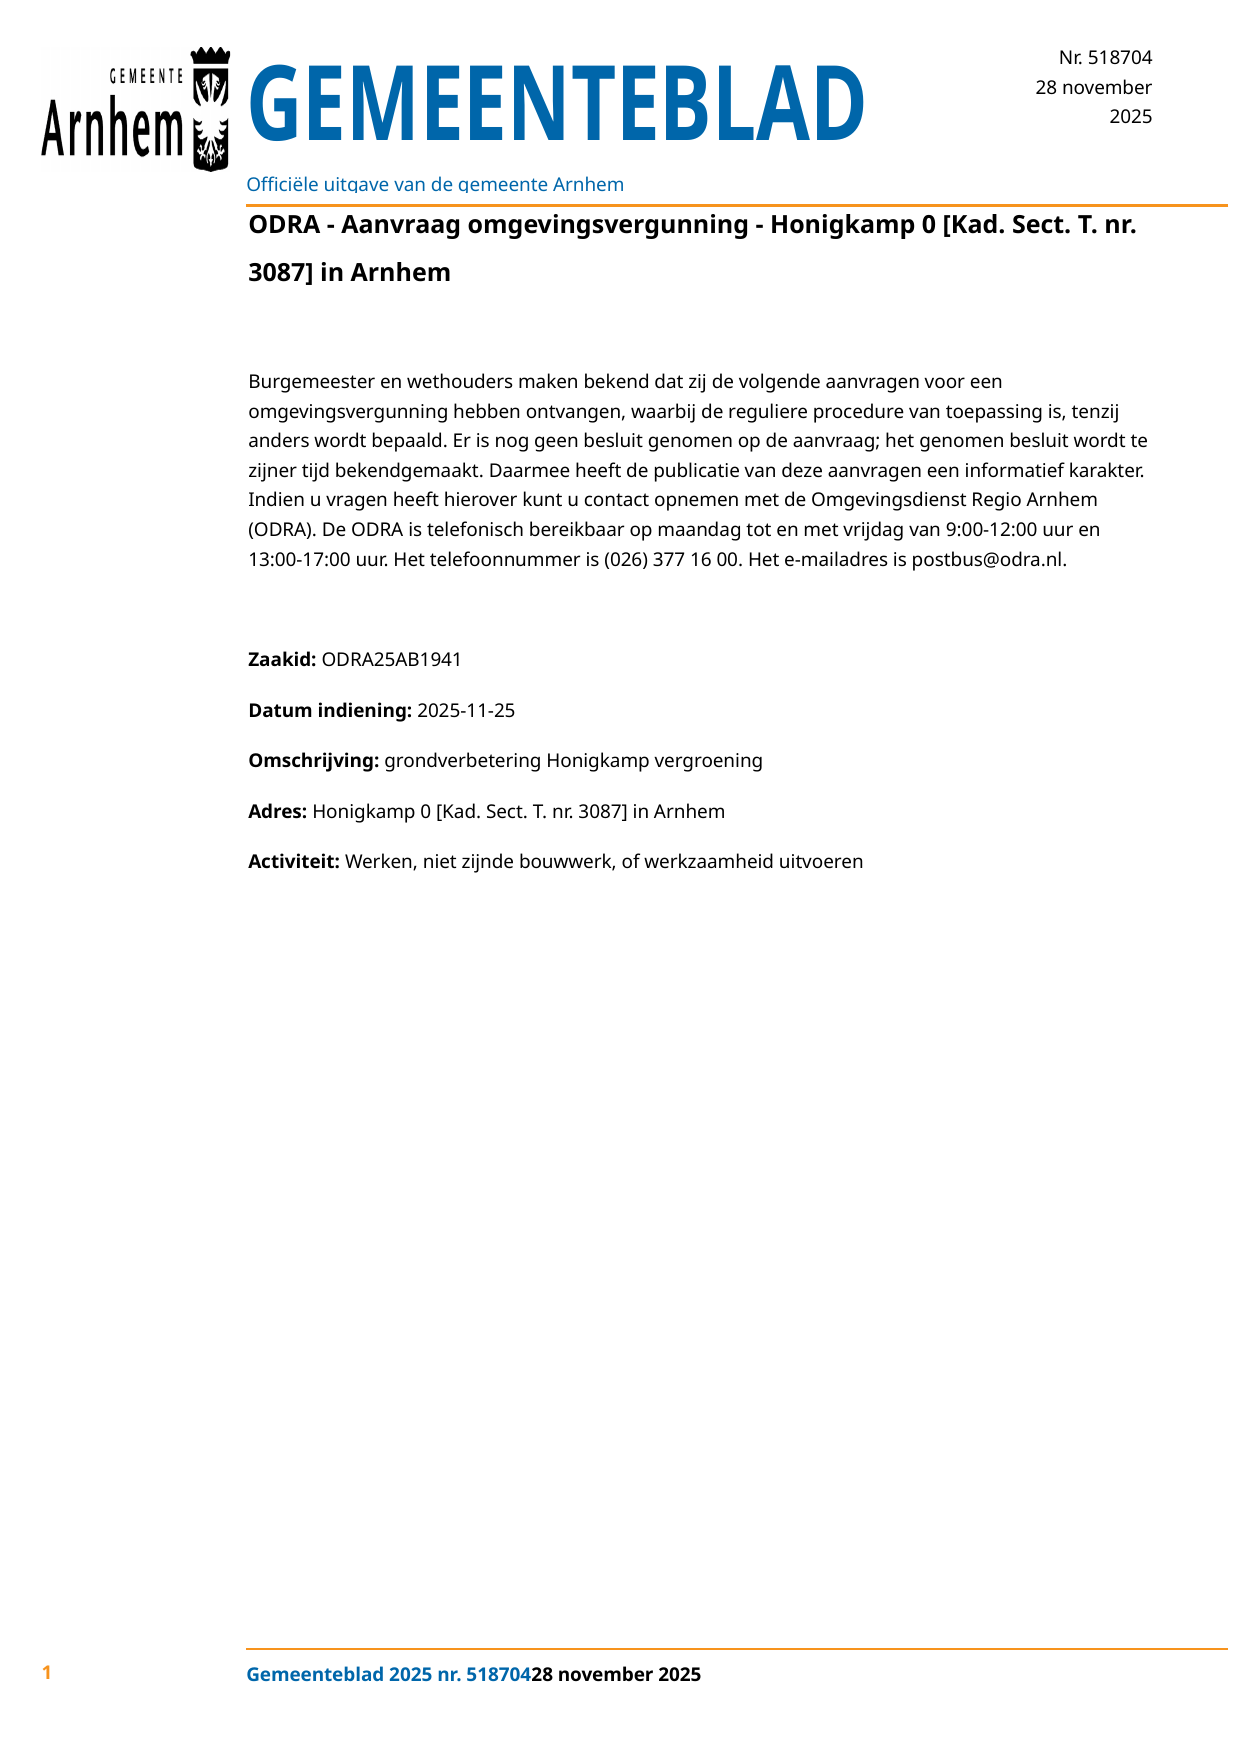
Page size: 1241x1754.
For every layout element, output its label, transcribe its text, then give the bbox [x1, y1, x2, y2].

text Datum indiening: 2025-11-25 [248, 697, 1152, 723]
picture [41, 47, 231, 172]
text ODRA - Aanvraag omgevingsvergunning - Honigkamp 0 [Kad. Sect. T. nr. 3087] in Arnhem [248, 207, 1152, 288]
text Adres: Honigkamp 0 [Kad. Sect. T. nr. 3087] in Arnhem [248, 798, 1152, 824]
text Activiteit: Werken, niet zijnde bouwwerk, of werkzaamheid uitvoeren [248, 848, 1152, 874]
text Omschrijving: grondverbetering Honigkamp vergroening [248, 747, 1152, 773]
text Zaakid: ODRA25AB1941 [248, 647, 1152, 672]
text Burgemeester en wethouders maken bekend dat zij de volgende aanvragen voor een omgevingsvergunning hebben ontvangen, waarbij de reguliere procedure van toepassing is, tenzij anders wordt bepaald. Er is nog geen besluit genomen op de aanvraag; het genomen besluit wordt te zijner tijd bekendgemaakt. Daarmee heeft de publicatie van deze aanvragen een informatief karakter. Indien u vragen heeft hierover kunt u contact opnemen met de Omgevingsdienst Regio Arnhem (ODRA). De ODRA is telefonisch bereikbaar op maandag tot en met vrijdag van 9:00-12:00 uur en 13:00-17:00 uur. Het telefoonnummer is (026) 377 16 00. Het e-mailadres is postbus@odra.nl. [248, 368, 1152, 572]
